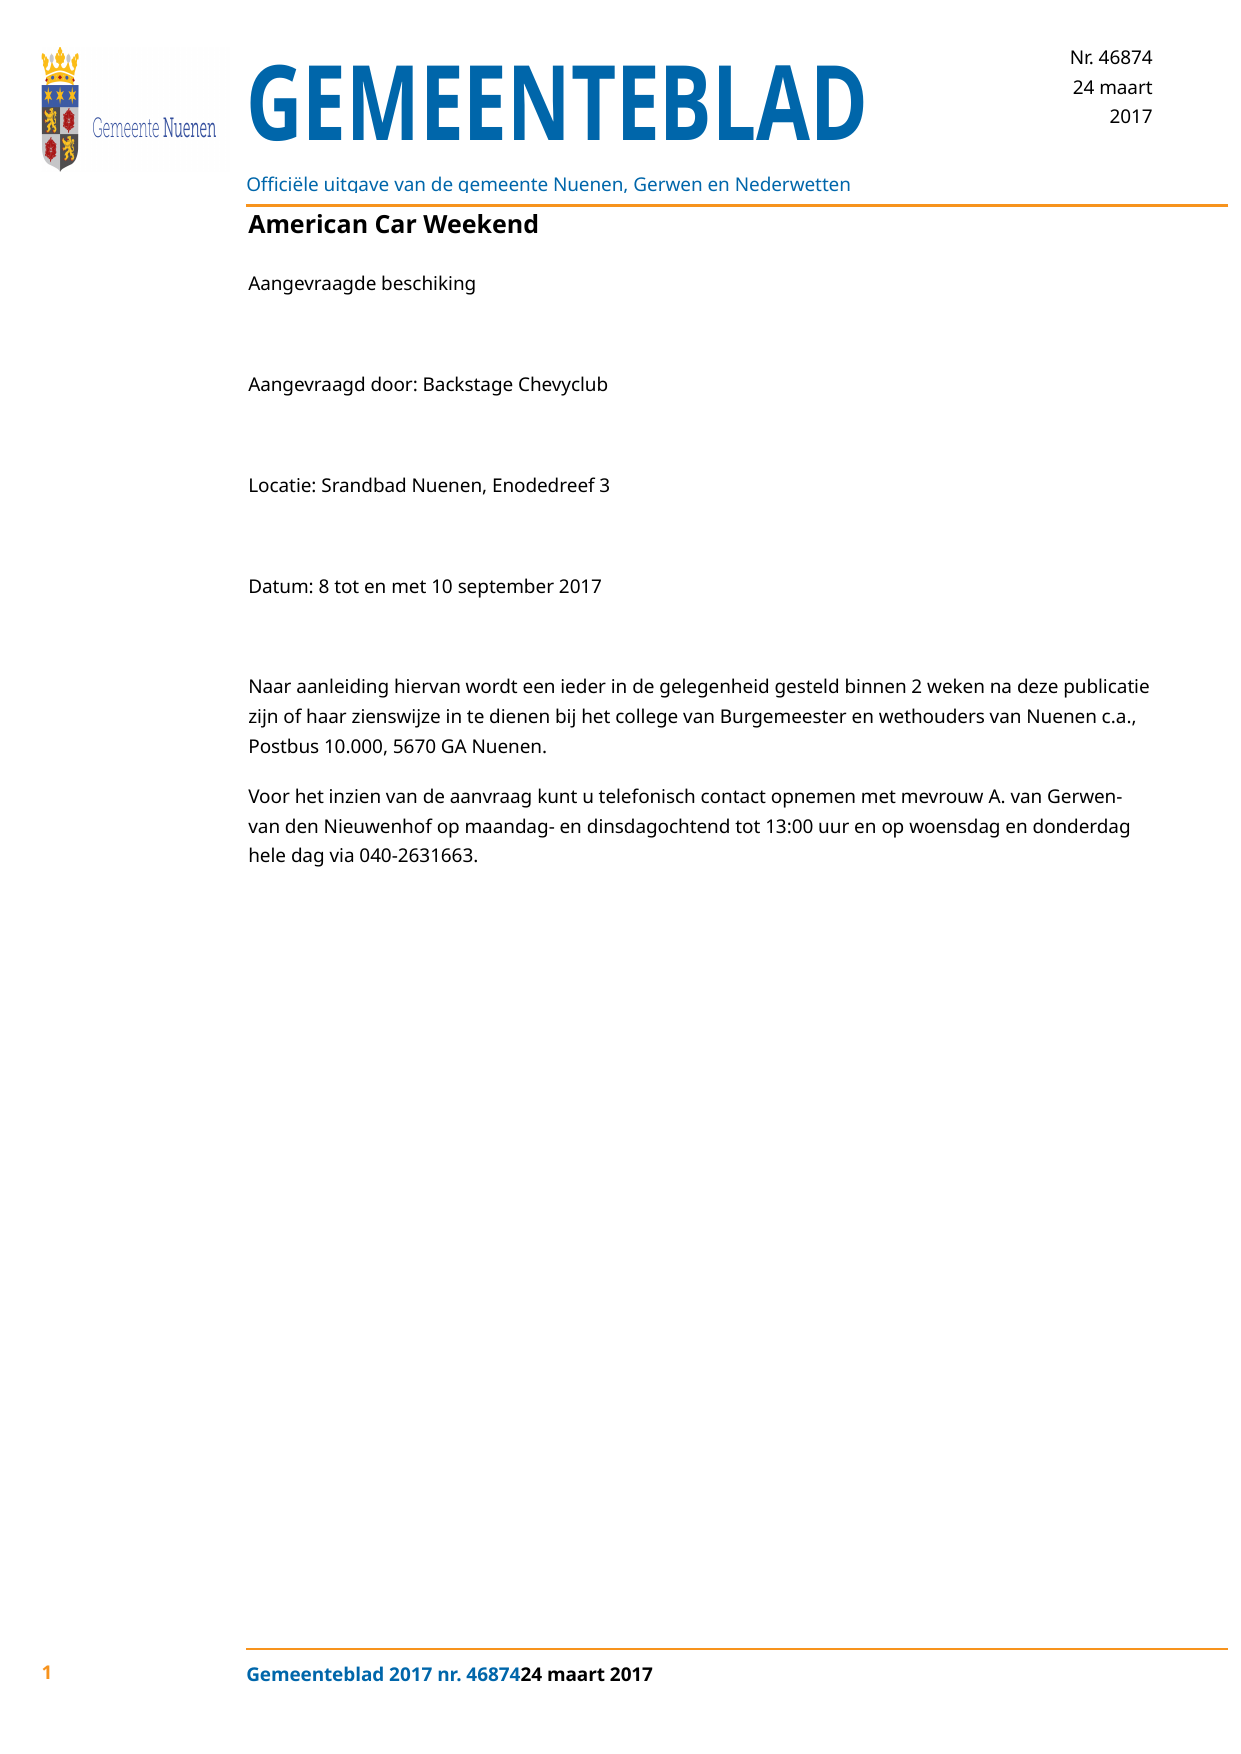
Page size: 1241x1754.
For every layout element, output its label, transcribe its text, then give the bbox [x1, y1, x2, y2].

text Locatie: Srandbad Nuenen, Enodedreef 3 [248, 472, 1152, 498]
text Datum: 8 tot en met 10 september 2017 [248, 573, 1152, 598]
picture [41, 47, 231, 172]
text Naar aanleiding hiervan wordt een ieder in de gelegenheid gesteld binnen 2 weken na deze publicatie zijn of haar zienswijze in te dienen bij het college van Burgemeester en wethouders van Nuenen c.a., Postbus 10.000, 5670 GA Nuenen. [248, 674, 1152, 758]
text Voor het inzien van de aanvraag kunt u telefonisch contact opnemen met mevrouw A. van Gerwen-van den Nieuwenhof op maandag- en dinsdagochtend tot 13:00 uur en op woensdag en donderdag hele dag via 040-2631663. [248, 783, 1152, 868]
text American Car Weekend [248, 207, 1152, 241]
text Aangevraagd door: Backstage Chevyclub [248, 371, 1152, 397]
text Aangevraagde beschiking [248, 270, 1152, 296]
